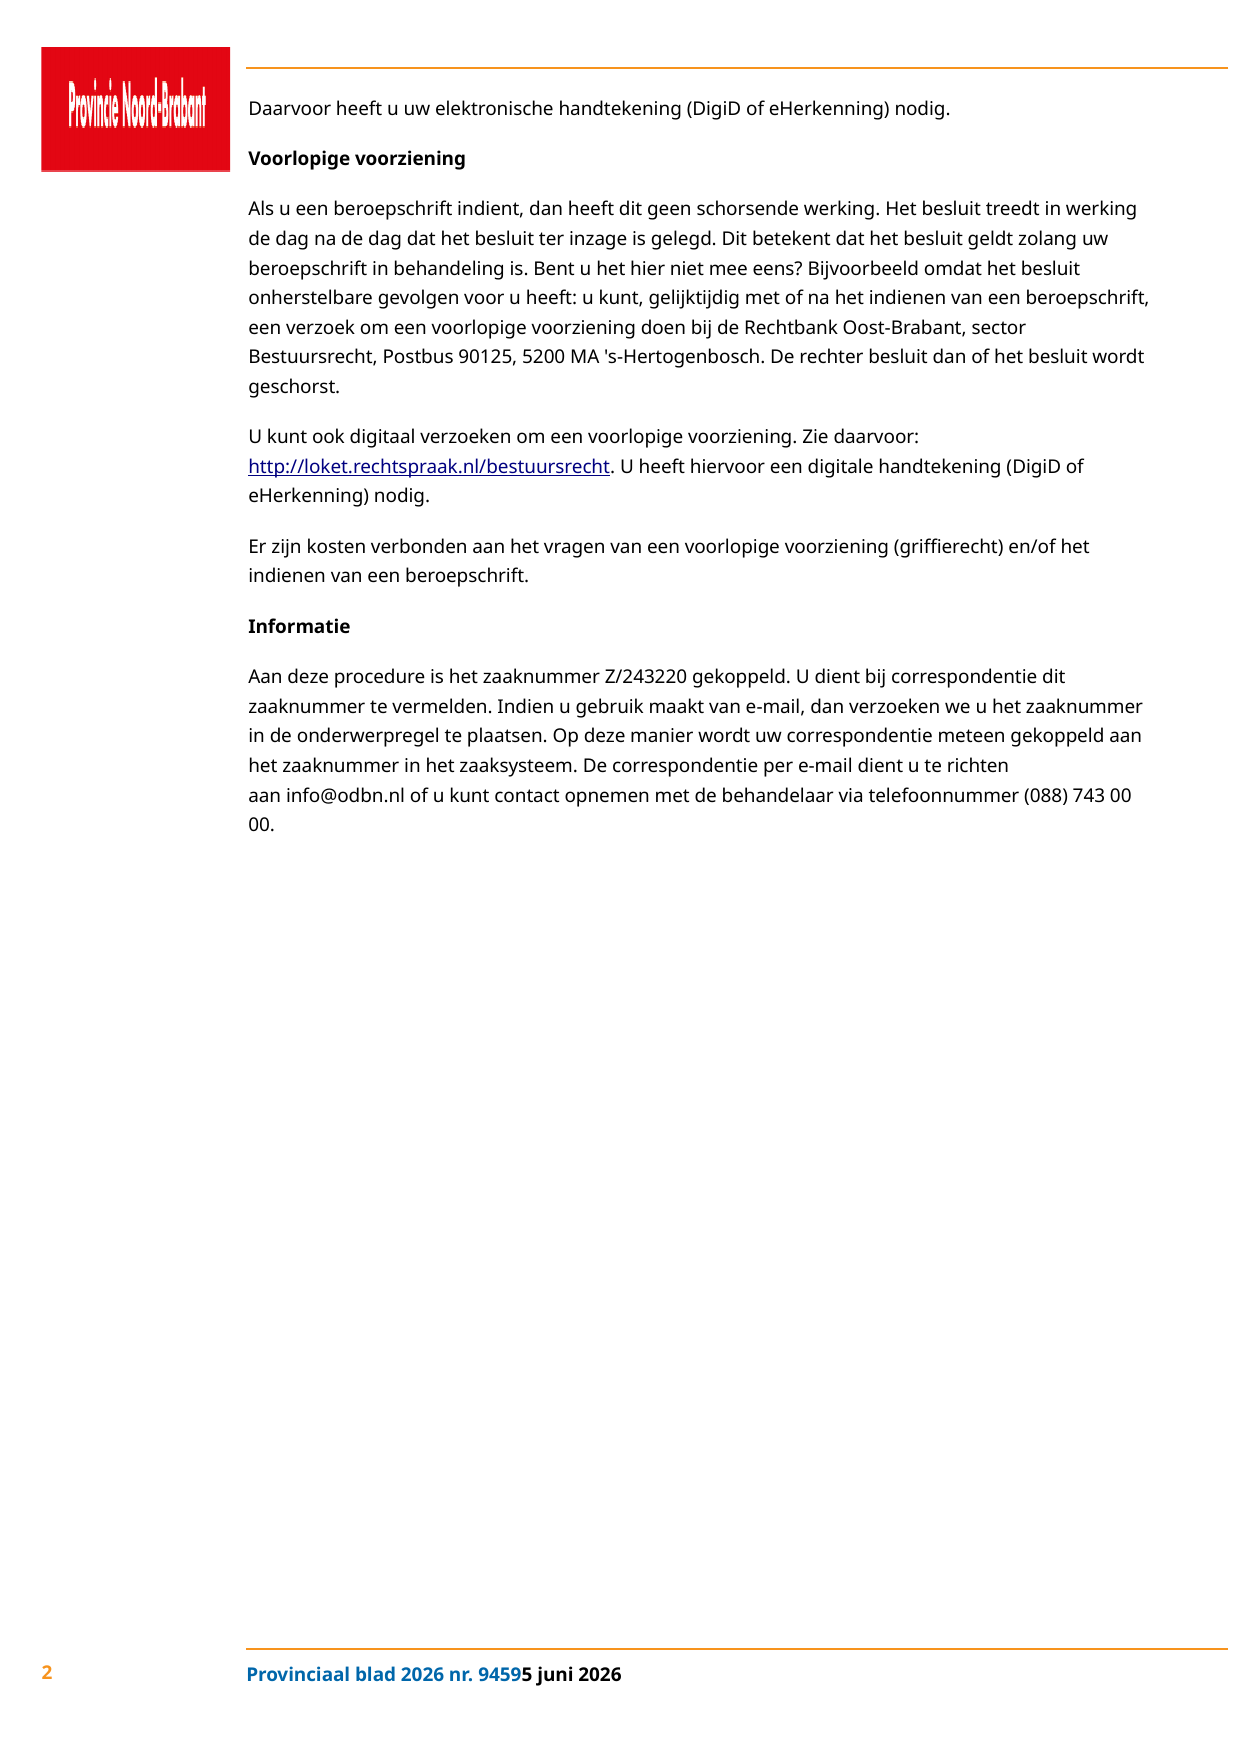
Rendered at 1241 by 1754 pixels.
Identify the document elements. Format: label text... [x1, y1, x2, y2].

text Als u een beroepschrift indient, dan heeft dit geen schorsende werking. Het besluit treedt in werking de dag na de dag dat het besluit ter inzage is gelegd. Dit betekent dat het besluit geldt zolang uw beroepschrift in behandeling is. Bent u het hier niet mee eens? Bijvoorbeeld omdat het besluit onherstelbare gevolgen voor u heeft: u kunt, gelijktijdig met of na het indienen van een beroepschrift, een verzoek om een voorlopige voorziening doen bij de Rechtbank Oost-Brabant, sector Bestuursrecht, Postbus 90125, 5200 MA 's‑Hertogenbosch. De rechter besluit dan of het besluit wordt geschorst. [248, 196, 1152, 399]
text U kunt ook digitaal verzoeken om een voorlopige voorziening. Zie daarvoor: http://loket.rechtspraak.nl/bestuursrecht. U heeft hiervoor een digitale handtekening (DigiD of eHerkenning) nodig. [248, 423, 1152, 508]
text Aan deze procedure is het zaaknummer Z/243220 gekoppeld. U dient bij correspondentie dit zaaknummer te vermelden. Indien u gebruik maakt van e-mail, dan verzoeken we u het zaaknummer in de onderwerpregel te plaatsen. Op deze manier wordt uw correspondentie meteen gekoppeld aan het zaaknummer in het zaaksysteem. De correspondentie per e-mail dient u te richten aan info@odbn.nl of u kunt contact opnemen met de behandelaar via telefoonnummer (088) 743 00 00. [248, 663, 1152, 837]
picture [41, 47, 231, 172]
text Er zijn kosten verbonden aan het vragen van een voorlopige voorziening (griffierecht) en/of het indienen van een beroepschrift. [248, 533, 1152, 588]
text Daarvoor heeft u uw elektronische handtekening (DigiD of eHerkenning) nodig. [248, 95, 1152, 121]
text Voorlopige voorziening [248, 145, 1152, 171]
text Informatie [248, 613, 1152, 639]
